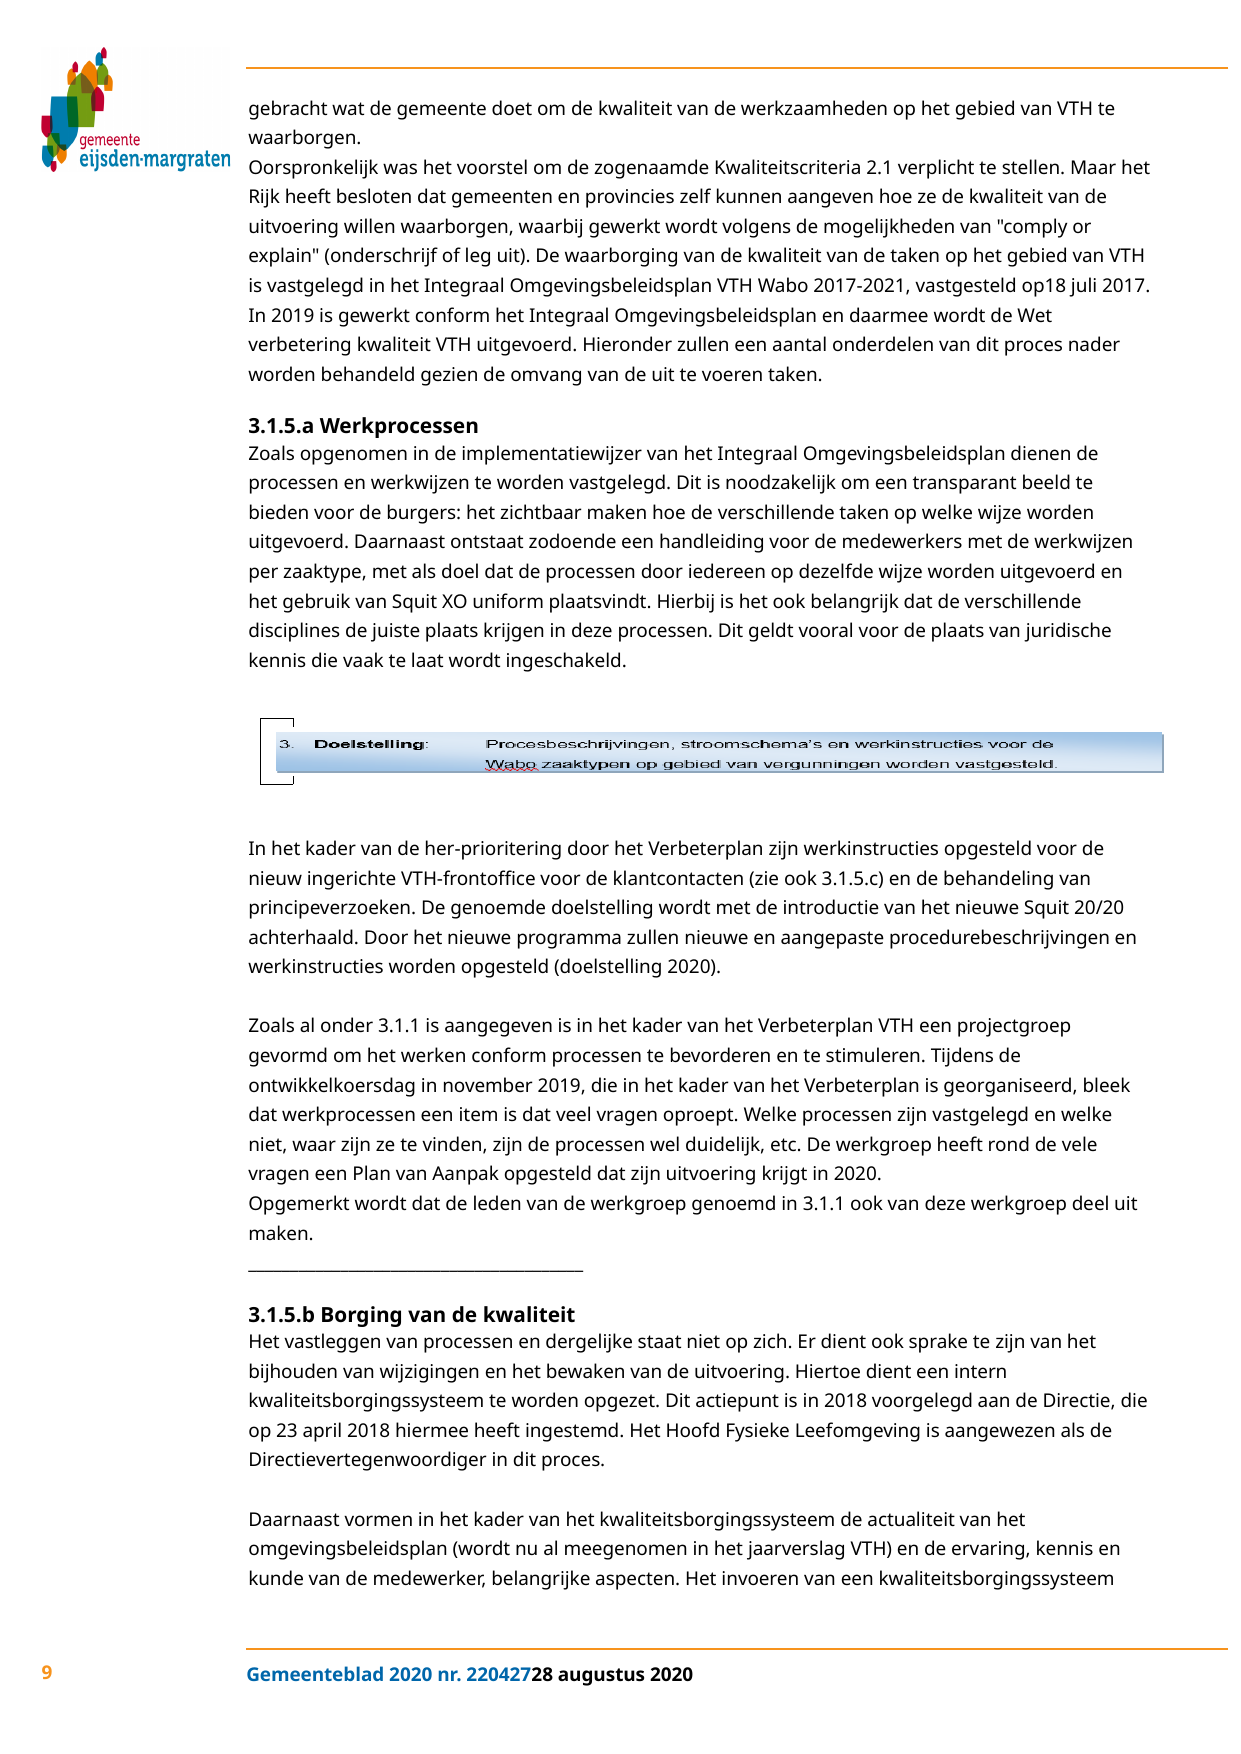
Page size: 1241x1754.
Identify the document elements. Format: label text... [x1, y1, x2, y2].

text 3.1.5.b Borging van de kwaliteit [248, 1300, 1152, 1328]
text Oorspronkelijk was het voorstel om de zogenaamde Kwaliteitscriteria 2.1 verplicht te stellen. Maar het Rijk heeft besloten dat gemeenten en provincies zelf kunnen aangeven hoe ze de kwaliteit van de uitvoering willen waarborgen, waarbij gewerkt wordt volgens de mogelijkheden van "comply or explain" (onderschrijf of leg uit). De waarborging van de kwaliteit van de taken op het gebied van VTH is vastgelegd in het Integraal Omgevingsbeleidsplan VTH Wabo 2017-2021, vastgesteld op18 juli 2017. [248, 154, 1152, 298]
text In het kader van de her-prioritering door het Verbeterplan zijn werkinstructies opgesteld voor de nieuw ingerichte VTH-frontoffice voor de klantcontacten (zie ook 3.1.5.c) en de behandeling van principeverzoeken. De genoemde doelstelling wordt met de introductie van het nieuwe Squit 20/20 achterhaald. Door het nieuwe programma zullen nieuwe en aangepaste procedurebeschrijvingen en werkinstructies worden opgesteld (doelstelling 2020). [248, 835, 1152, 979]
picture [41, 47, 231, 172]
text Opgemerkt wordt dat de leden van de werkgroep genoemd in 3.1.1 ook van deze werkgroep deel uit maken. [248, 1190, 1152, 1246]
text 3.1.5.a Werkprocessen [248, 411, 1152, 440]
text Zoals al onder 3.1.1 is aangegeven is in het kader van het Verbeterplan VTH een projectgroep gevormd om het werken conform processen te bevorderen en te stimuleren. Tijdens de ontwikkelkoersdag in november 2019, die in het kader van het Verbeterplan is georganiseerd, bleek dat werkprocessen een item is dat veel vragen oproept. Welke processen zijn vastgelegd en welke niet, waar zijn ze te vinden, zijn de processen wel duidelijk, etc. De werkgroep heeft rond de vele vragen een Plan van Aanpak opgesteld dat zijn uitvoering krijgt in 2020. [248, 1013, 1152, 1186]
text Daarnaast vormen in het kader van het kwaliteitsborgingssysteem de actualiteit van het omgevingsbeleidsplan (wordt nu al meegenomen in het jaarverslag VTH) en de ervaring, kennis en kunde van de medewerker, belangrijke aspecten. Het invoeren van een kwaliteitsborgingssysteem [248, 1506, 1152, 1591]
text Het vastleggen van processen en dergelijke staat niet op zich. Er dient ook sprake te zijn van het bijhouden van wijzigingen en het bewaken van de uitvoering. Hiertoe dient een intern kwaliteitsborgingssysteem te worden opgezet. Dit actiepunt is in 2018 voorgelegd aan de Directie, die op 23 april 2018 hiermee heeft ingestemd. Het Hoofd Fysieke Leefomgeving is aangewezen als de Directievertegenwoordiger in dit proces. [248, 1328, 1152, 1472]
text gebracht wat de gemeente doet om de kwaliteit van de werkzaamheden op het gebied van VTH te waarborgen. [248, 95, 1152, 150]
text ________________________________________ [248, 1249, 1152, 1275]
text In 2019 is gewerkt conform het Integraal Omgevingsbeleidsplan en daarmee wordt de Wet verbetering kwaliteit VTH uitgevoerd. Hieronder zullen een aantal onderdelen van dit proces nader worden behandeld gezien de omvang van de uit te voeren taken. [248, 302, 1152, 387]
picture [268, 727, 1173, 776]
text Zoals opgenomen in de implementatiewijzer van het Integraal Omgevingsbeleidsplan dienen de processen en werkwijzen te worden vastgelegd. Dit is noodzakelijk om een transparant beeld te bieden voor de burgers: het zichtbaar maken hoe de verschillende taken op welke wijze worden uitgevoerd. Daarnaast ontstaat zodoende een handleiding voor de medewerkers met de werkwijzen per zaaktype, met als doel dat de processen door iedereen op dezelfde wijze worden uitgevoerd en het gebruik van Squit XO uniform plaatsvindt. Hierbij is het ook belangrijk dat de verschillende disciplines de juiste plaats krijgen in deze processen. Dit geldt vooral voor de plaats van juridische kennis die vaak te laat wordt ingeschakeld. [248, 440, 1152, 673]
